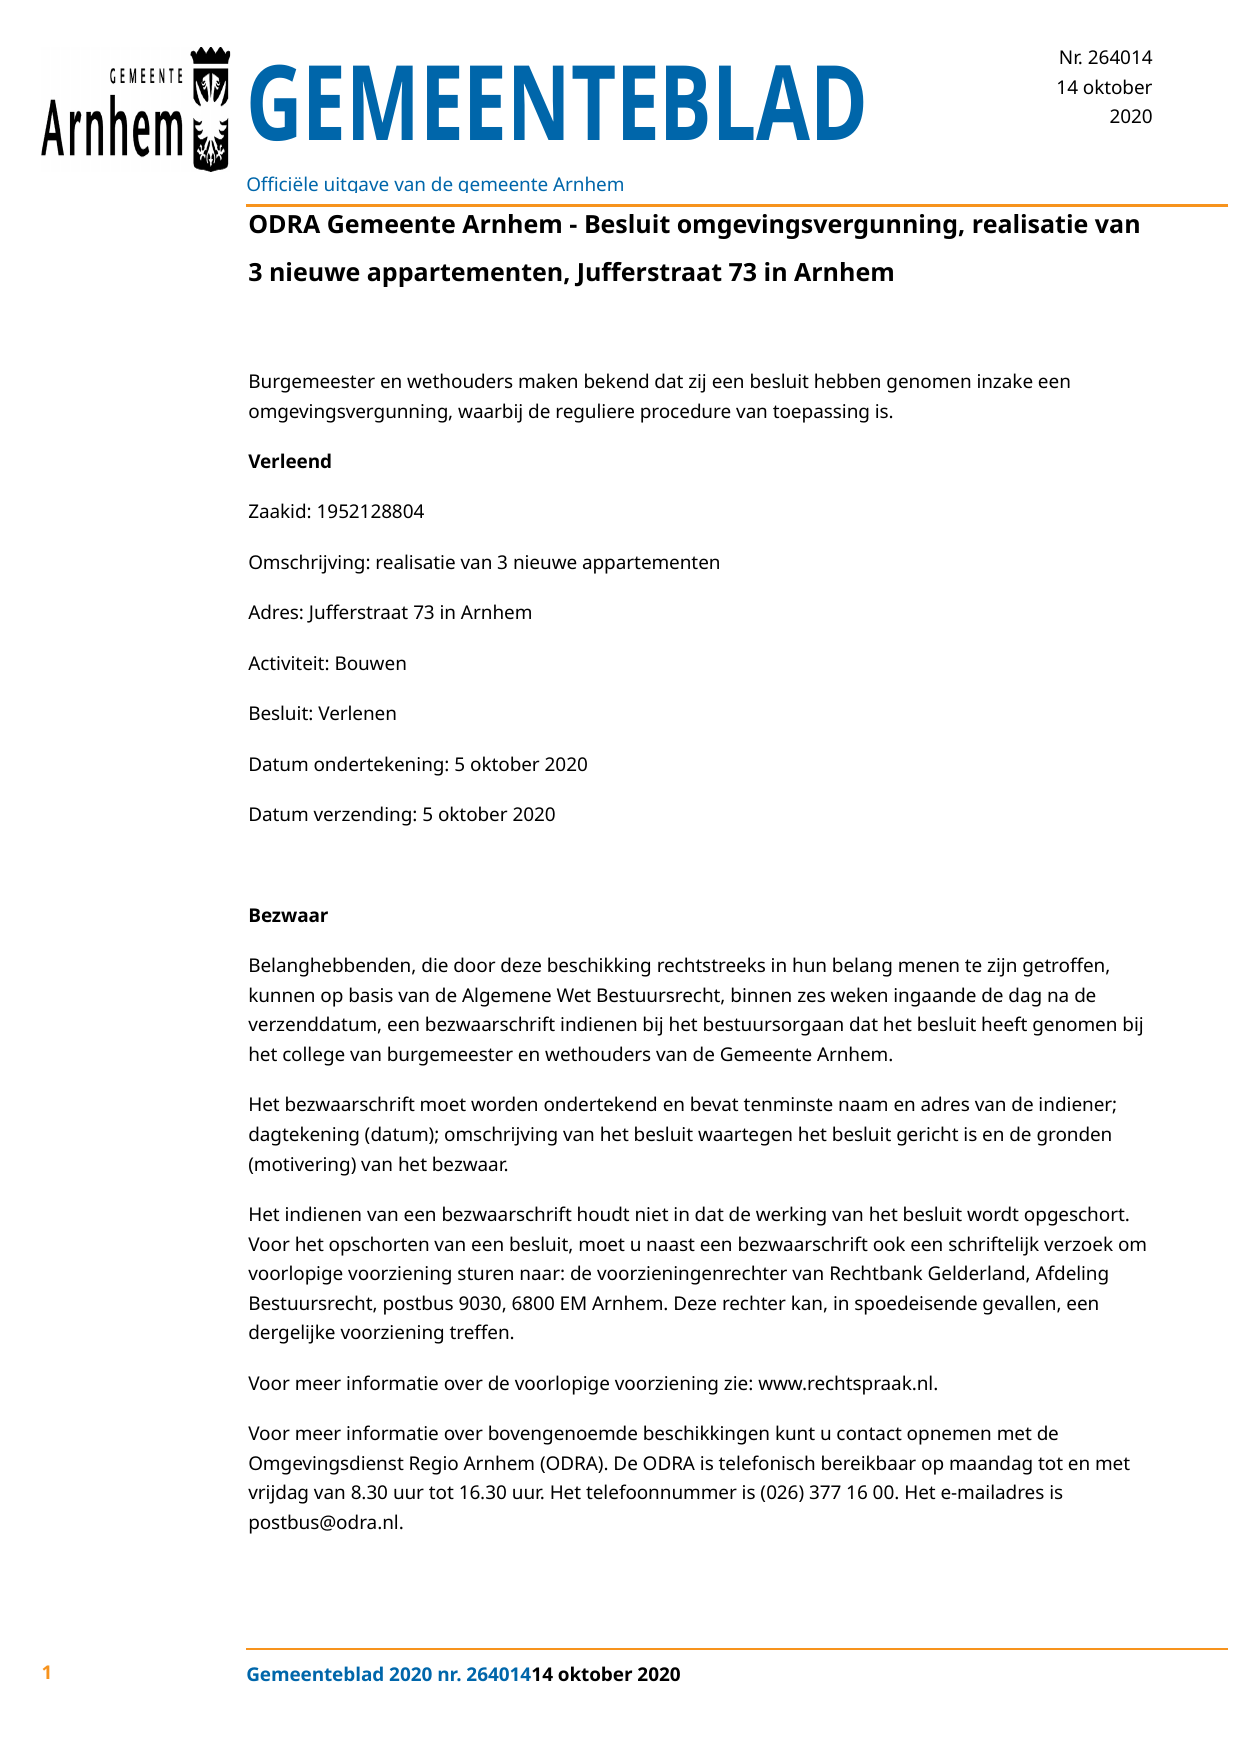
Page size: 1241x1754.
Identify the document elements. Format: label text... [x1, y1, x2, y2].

text Belanghebbenden, die door deze beschikking rechtstreeks in hun belang menen te zijn getroffen, kunnen op basis van de Algemene Wet Bestuursrecht, binnen zes weken ingaande de dag na de verzenddatum, een bezwaarschrift indienen bij het bestuursorgaan dat het besluit heeft genomen bij het college van burgemeester en wethouders van de Gemeente Arnhem. [248, 952, 1152, 1067]
text Adres: Jufferstraat 73 in Arnhem [248, 599, 1152, 625]
text Het bezwaarschrift moet worden ondertekend en bevat tenminste naam en adres van de indiener; dagtekening (datum); omschrijving van het besluit waartegen het besluit gericht is en de gronden (motivering) van het bezwaar. [248, 1092, 1152, 1177]
text Voor meer informatie over de voorlopige voorziening zie: www.rechtspraak.nl. [248, 1370, 1152, 1396]
text Activiteit: Bouwen [248, 650, 1152, 676]
text Verleend [248, 448, 1152, 474]
text Besluit: Verlenen [248, 700, 1152, 726]
text Het indienen van een bezwaarschrift houdt niet in dat de werking van het besluit wordt opgeschort. Voor het opschorten van een besluit, moet u naast een bezwaarschrift ook een schriftelijk verzoek om voorlopige voorziening sturen naar: de voorzieningenrechter van Rechtbank Gelderland, Afdeling Bestuursrecht, postbus 9030, 6800 EM Arnhem. Deze rechter kan, in spoedeisende gevallen, een dergelijke voorziening treffen. [248, 1201, 1152, 1345]
picture [41, 47, 231, 172]
text ODRA Gemeente Arnhem - Besluit omgevingsvergunning, realisatie van 3 nieuwe appartementen, Jufferstraat 73 in Arnhem [248, 207, 1152, 288]
text Datum ondertekening: 5 oktober 2020 [248, 751, 1152, 777]
text Zaakid: 1952128804 [248, 499, 1152, 524]
text Datum verzending: 5 oktober 2020 [248, 801, 1152, 827]
text Bezwaar [248, 902, 1152, 928]
text Voor meer informatie over bovengenoemde beschikkingen kunt u contact opnemen met de Omgevingsdienst Regio Arnhem (ODRA). De ODRA is telefonisch bereikbaar op maandag tot en met vrijdag van 8.30 uur tot 16.30 uur. Het telefoonnummer is (026) 377 16 00. Het e-mailadres is postbus@odra.nl. [248, 1420, 1152, 1535]
text Omschrijving: realisatie van 3 nieuwe appartementen [248, 549, 1152, 575]
text Burgemeester en wethouders maken bekend dat zij een besluit hebben genomen inzake een omgevingsvergunning, waarbij de reguliere procedure van toepassing is. [248, 368, 1152, 424]
